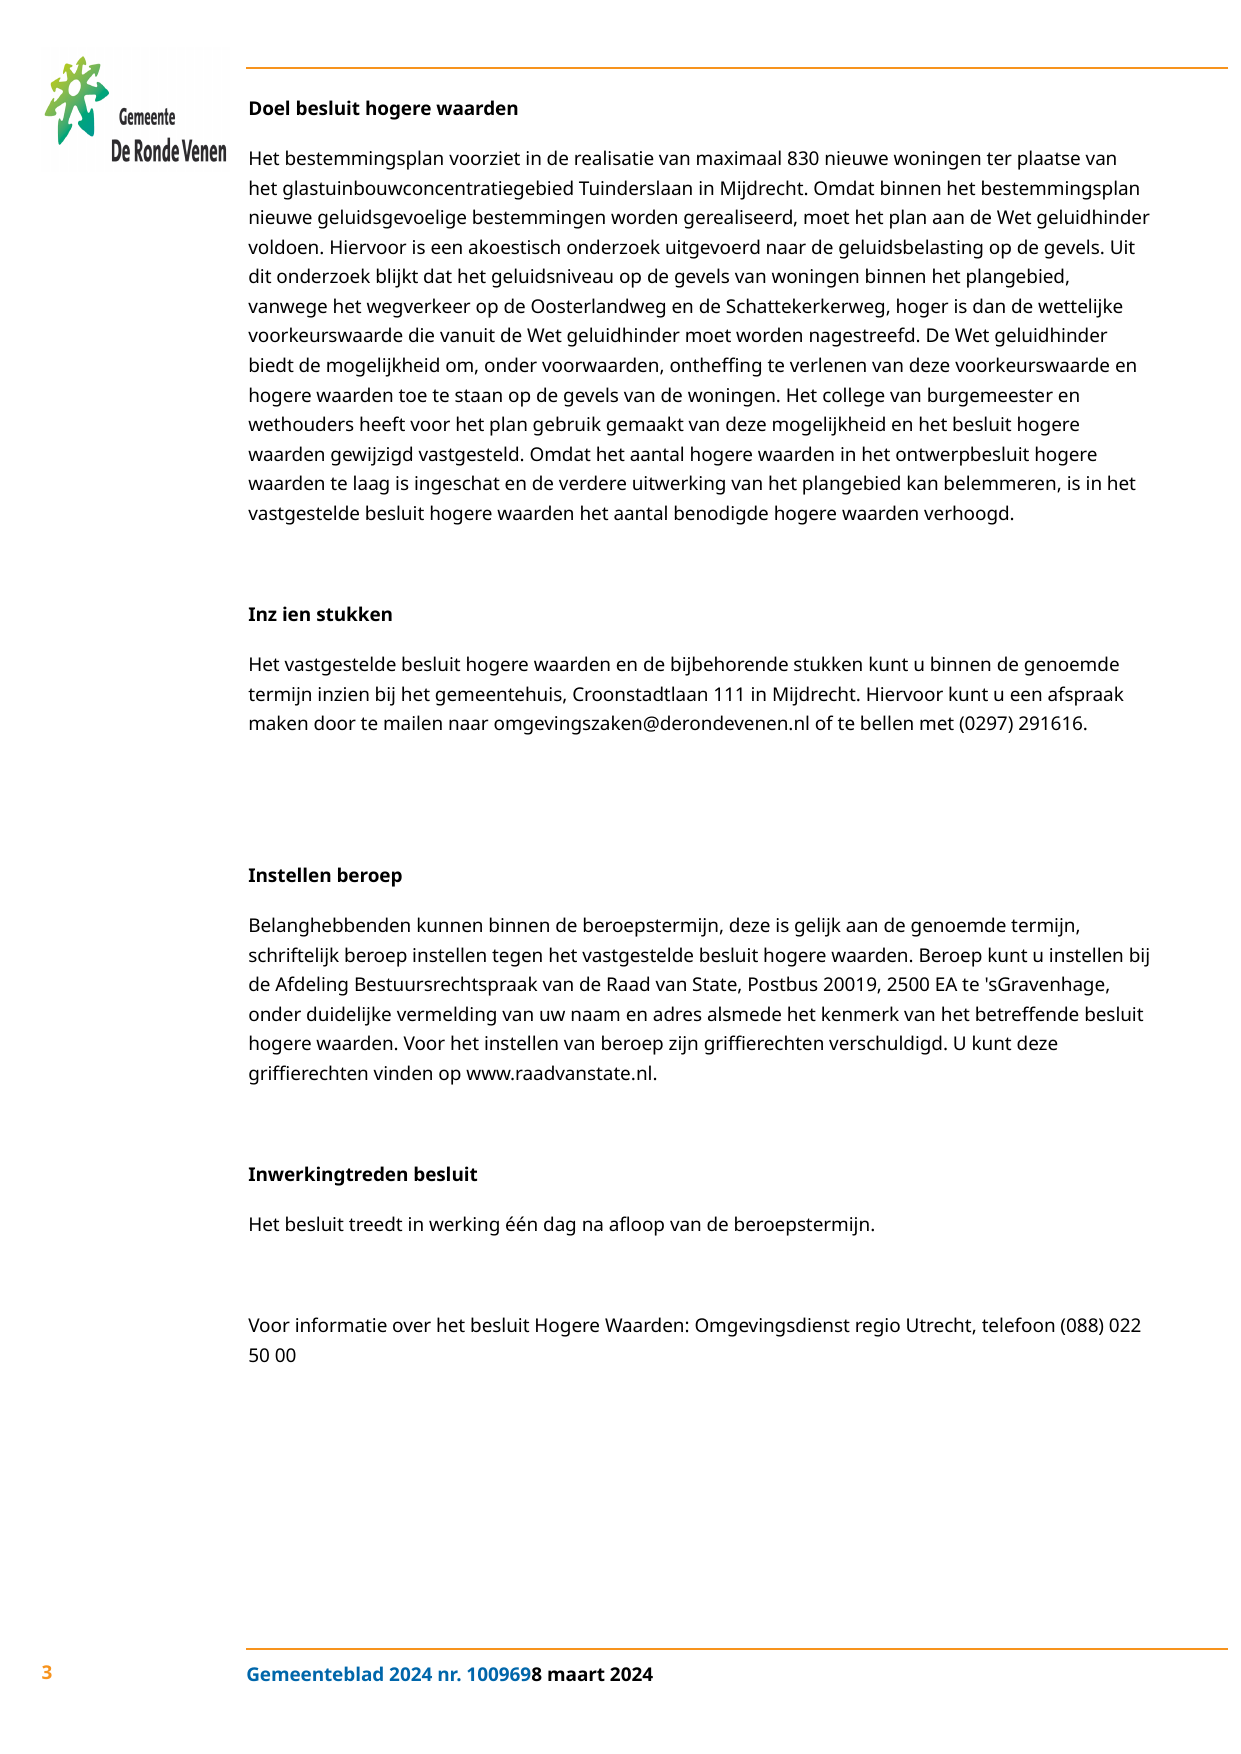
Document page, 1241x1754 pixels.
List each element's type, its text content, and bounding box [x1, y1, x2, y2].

text Inz ien stukken [248, 601, 1152, 627]
picture [41, 47, 231, 172]
text Doel besluit hogere waarden [248, 95, 1152, 121]
text Belanghebbenden kunnen binnen de beroepstermijn, deze is gelijk aan de genoemde termijn, schriftelijk beroep instellen tegen het vastgestelde besluit hogere waarden. Beroep kunt u instellen bij de Afdeling Bestuursrechtspraak van de Raad van State, Postbus 20019, 2500 EA te 'sGravenhage, onder duidelijke vermelding van uw naam en adres alsmede het kenmerk van het betreffende besluit hogere waarden. Voor het instellen van beroep zijn griffierechten verschuldigd. U kunt deze griffierechten vinden op www.raadvanstate.nl. [248, 912, 1152, 1086]
text Inwerkingtreden besluit [248, 1161, 1152, 1187]
text Voor informatie over het besluit Hogere Waarden: Omgevingsdienst regio Utrecht, telefoon (088) 022 50 00 [248, 1312, 1152, 1368]
text Het besluit treedt in werking één dag na afloop van de beroepstermijn. [248, 1211, 1152, 1237]
text Het vastgestelde besluit hogere waarden en de bijbehorende stukken kunt u binnen de genoemde termijn inzien bij het gemeentehuis, Croonstadtlaan 111 in Mijdrecht. Hiervoor kunt u een afspraak maken door te mailen naar omgevingszaken@derondevenen.nl of te bellen met (0297) 291616. [248, 651, 1152, 736]
text Instellen beroep [248, 862, 1152, 888]
text Het bestemmingsplan voorziet in de realisatie van maximaal 830 nieuwe woningen ter plaatse van het glastuinbouwconcentratiegebied Tuinderslaan in Mijdrecht. Omdat binnen het bestemmingsplan nieuwe geluidsgevoelige bestemmingen worden gerealiseerd, moet het plan aan de Wet geluidhinder voldoen. Hiervoor is een akoestisch onderzoek uitgevoerd naar de geluidsbelasting op de gevels. Uit dit onderzoek blijkt dat het geluidsniveau op de gevels van woningen binnen het plangebied, vanwege het wegverkeer op de Oosterlandweg en de Schattekerkerweg, hoger is dan de wettelijke voorkeurswaarde die vanuit de Wet geluidhinder moet worden nagestreefd. De Wet geluidhinder biedt de mogelijkheid om, onder voorwaarden, ontheffing te verlenen van deze voorkeurswaarde en hogere waarden toe te staan op de gevels van de woningen. Het college van burgemeester en wethouders heeft voor het plan gebruik gemaakt van deze mogelijkheid en het besluit hogere waarden gewijzigd vastgesteld. Omdat het aantal hogere waarden in het ontwerpbesluit hogere waarden te laag is ingeschat en de verdere uitwerking van het plangebied kan belemmeren, is in het vastgestelde besluit hogere waarden het aantal benodigde hogere waarden verhoogd. [248, 145, 1152, 526]
